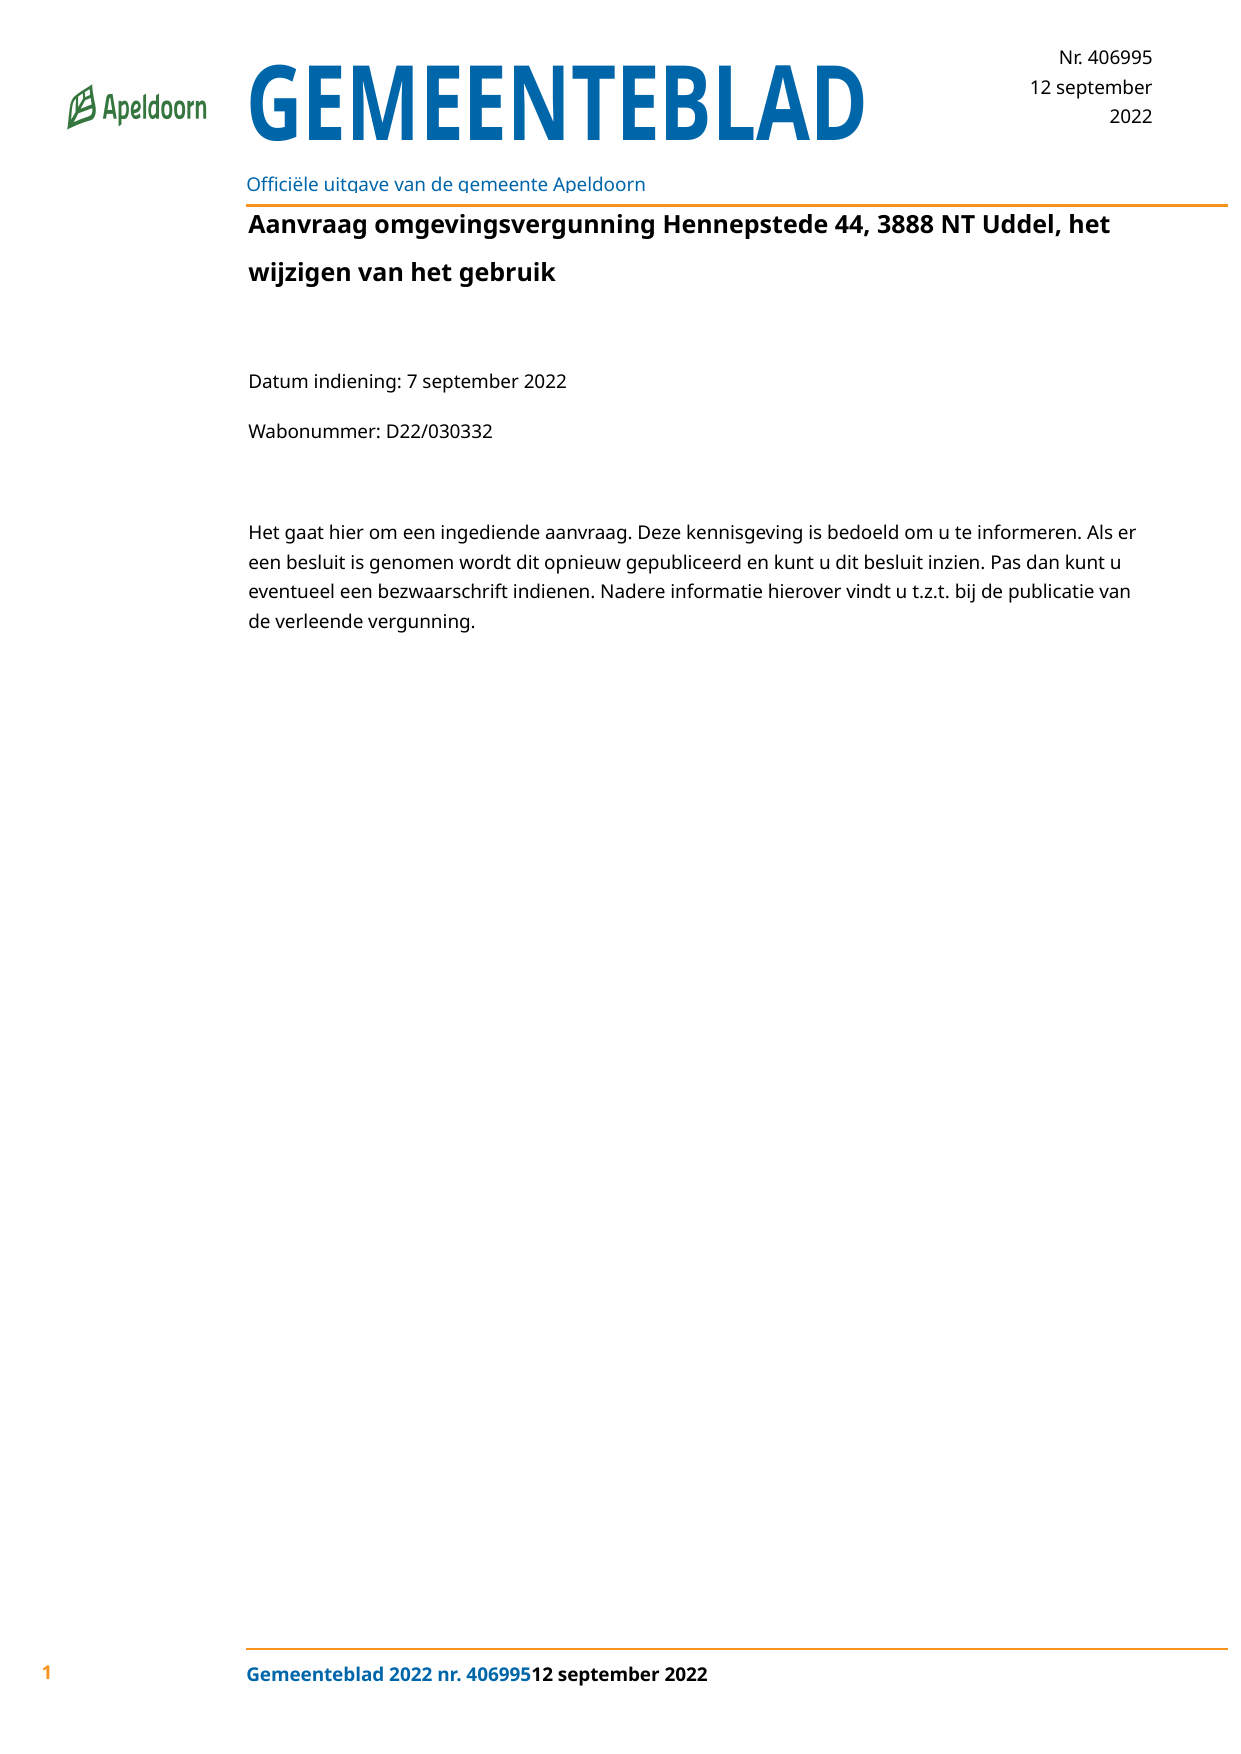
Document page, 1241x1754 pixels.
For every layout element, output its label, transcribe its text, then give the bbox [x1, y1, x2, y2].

text Aanvraag omgevingsvergunning Hennepstede 44, 3888 NT Uddel, het wijzigen van het gebruik [248, 207, 1152, 288]
picture [41, 47, 231, 172]
text Wabonummer: D22/030332 [248, 419, 1152, 444]
text Het gaat hier om een ingediende aanvraag. Deze kennisgeving is bedoeld om u te informeren. Als er een besluit is genomen wordt dit opnieuw gepubliceerd en kunt u dit besluit inzien. Pas dan kunt u eventueel een bezwaarschrift indienen. Nadere informatie hierover vindt u t.z.t. bij de publicatie van de verleende vergunning. [248, 519, 1152, 634]
text Datum indiening: 7 september 2022 [248, 368, 1152, 394]
